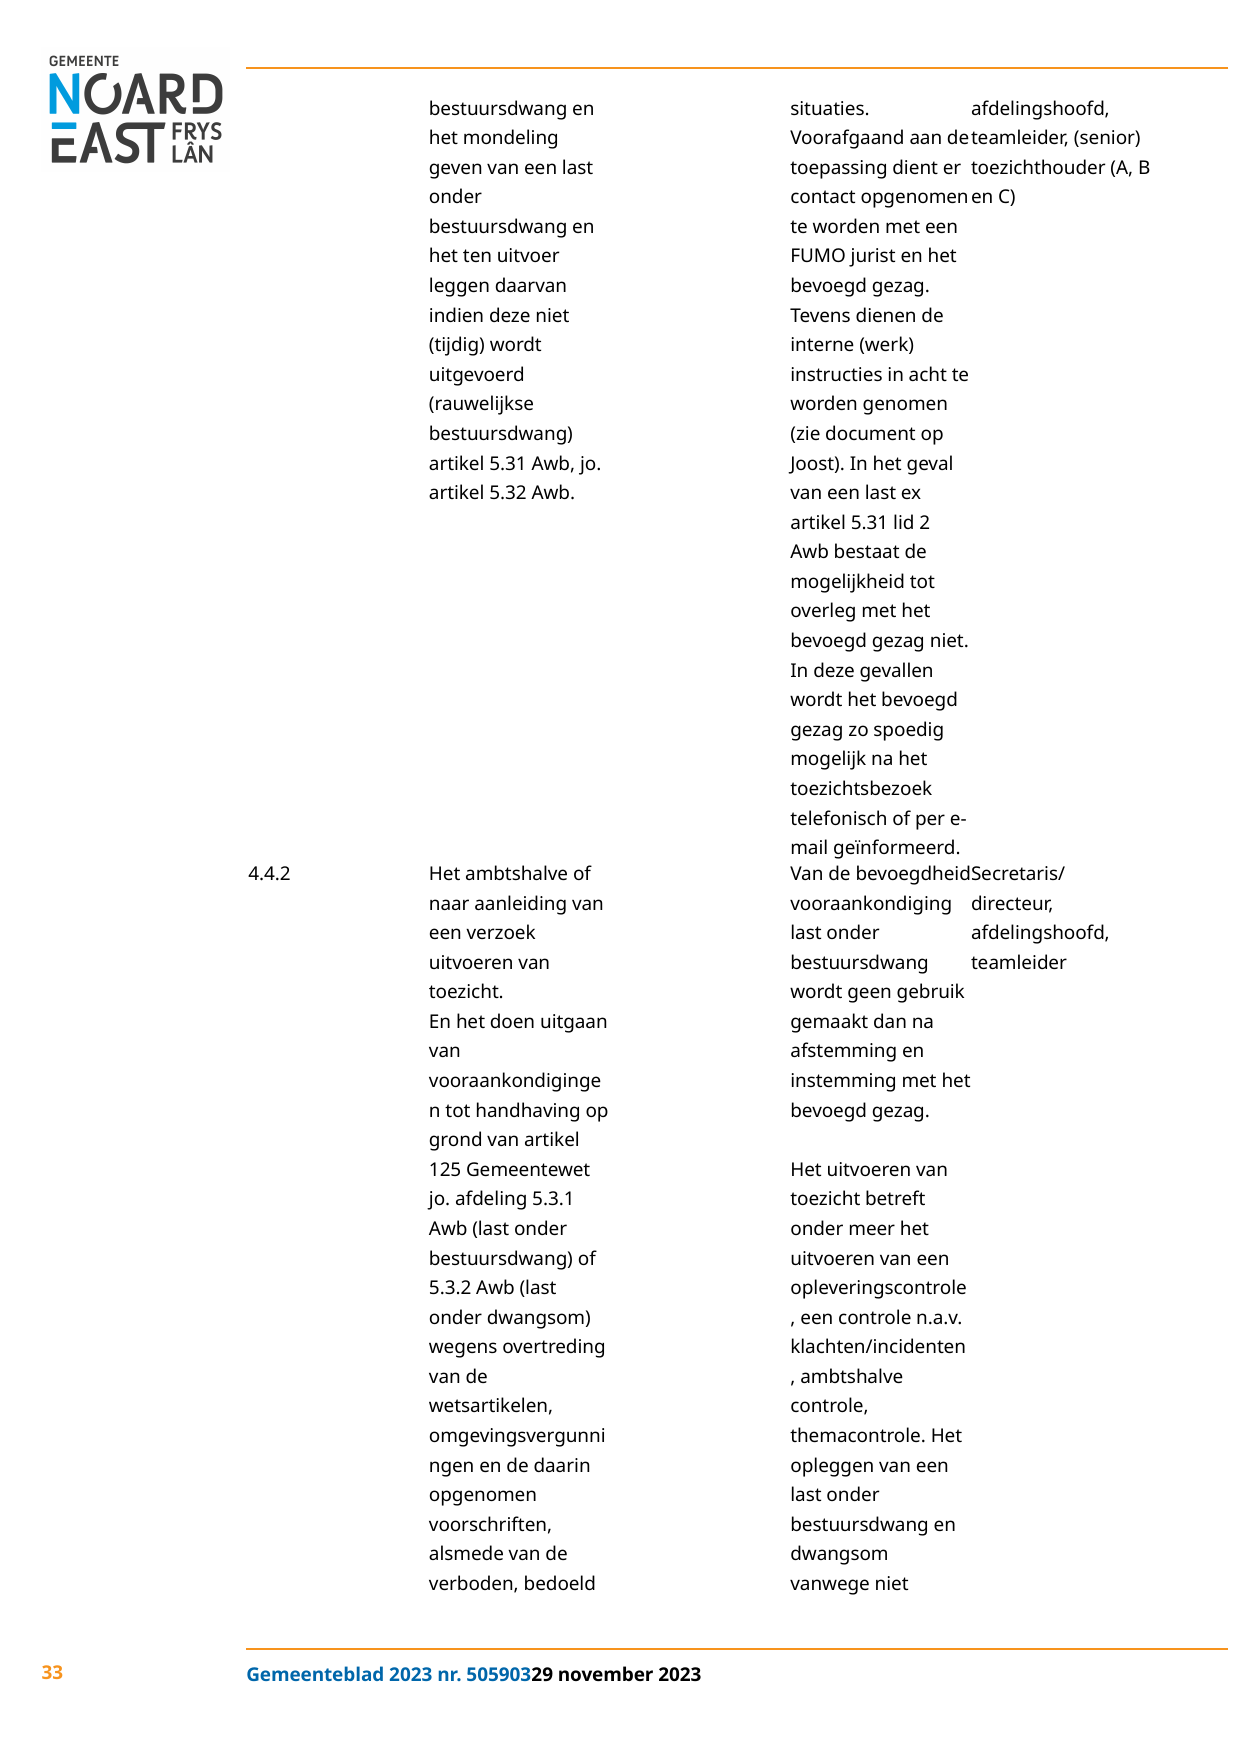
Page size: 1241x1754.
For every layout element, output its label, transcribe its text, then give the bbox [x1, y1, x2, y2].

table_cell [248, 95, 429, 860]
table_cell Het ambtshalve of naar aanleiding van een verzoek uitvoeren van toezicht. En het doen uitgaan van vooraankondigingen tot handhaving op grond van artikel 125 Gemeentewet jo. afdeling 5.3.1 Awb (last onder bestuursdwang) of 5.3.2 Awb (last onder dwangsom) wegens overtreding van de wetsartikelen, omgevingsvergunningen en de daarin opgenomen voorschriften, alsmede van de verboden, bedoeld [429, 860, 609, 1596]
table_cell afdelingshoofd, teamleider, (senior) toezichthouder (A, B en C) [971, 95, 1152, 860]
table_cell Secretaris/ directeur, afdelingshoofd, teamleider [971, 860, 1152, 1596]
picture [41, 47, 231, 172]
table_cell 4.4.2 [248, 860, 429, 1596]
table_cell [609, 95, 790, 860]
table_cell [609, 860, 790, 1596]
table_cell bestuursdwang en het mondeling geven van een last onder bestuursdwang en het ten uitvoer leggen daarvan indien deze niet (tijdig) wordt uitgevoerd (rauwelijkse bestuursdwang) artikel 5.31 Awb, jo. artikel 5.32 Awb. [429, 95, 609, 860]
table_cell situaties. Voorafgaand aan de toepassing dient er contact opgenomen te worden met een FUMO jurist en het bevoegd gezag. Tevens dienen de interne (werk) instructies in acht te worden genomen (zie document op Joost). In het geval van een last ex artikel 5.31 lid 2 Awb bestaat de mogelijkheid tot overleg met het bevoegd gezag niet. In deze gevallen wordt het bevoegd gezag zo spoedig mogelijk na het toezichtsbezoek telefonisch of per e-mail geïnformeerd. [790, 95, 971, 860]
table_cell Van de bevoegdheid vooraankondiging last onder bestuursdwang wordt geen gebruik gemaakt dan na afstemming en instemming met het bevoegd gezag. Het uitvoeren van toezicht betreft onder meer het uitvoeren van een opleveringscontrole, een controle n.a.v. klachten/incidenten, ambtshalve controle, themacontrole. Het opleggen van een last onder bestuursdwang en dwangsom vanwege niet [790, 860, 971, 1596]
